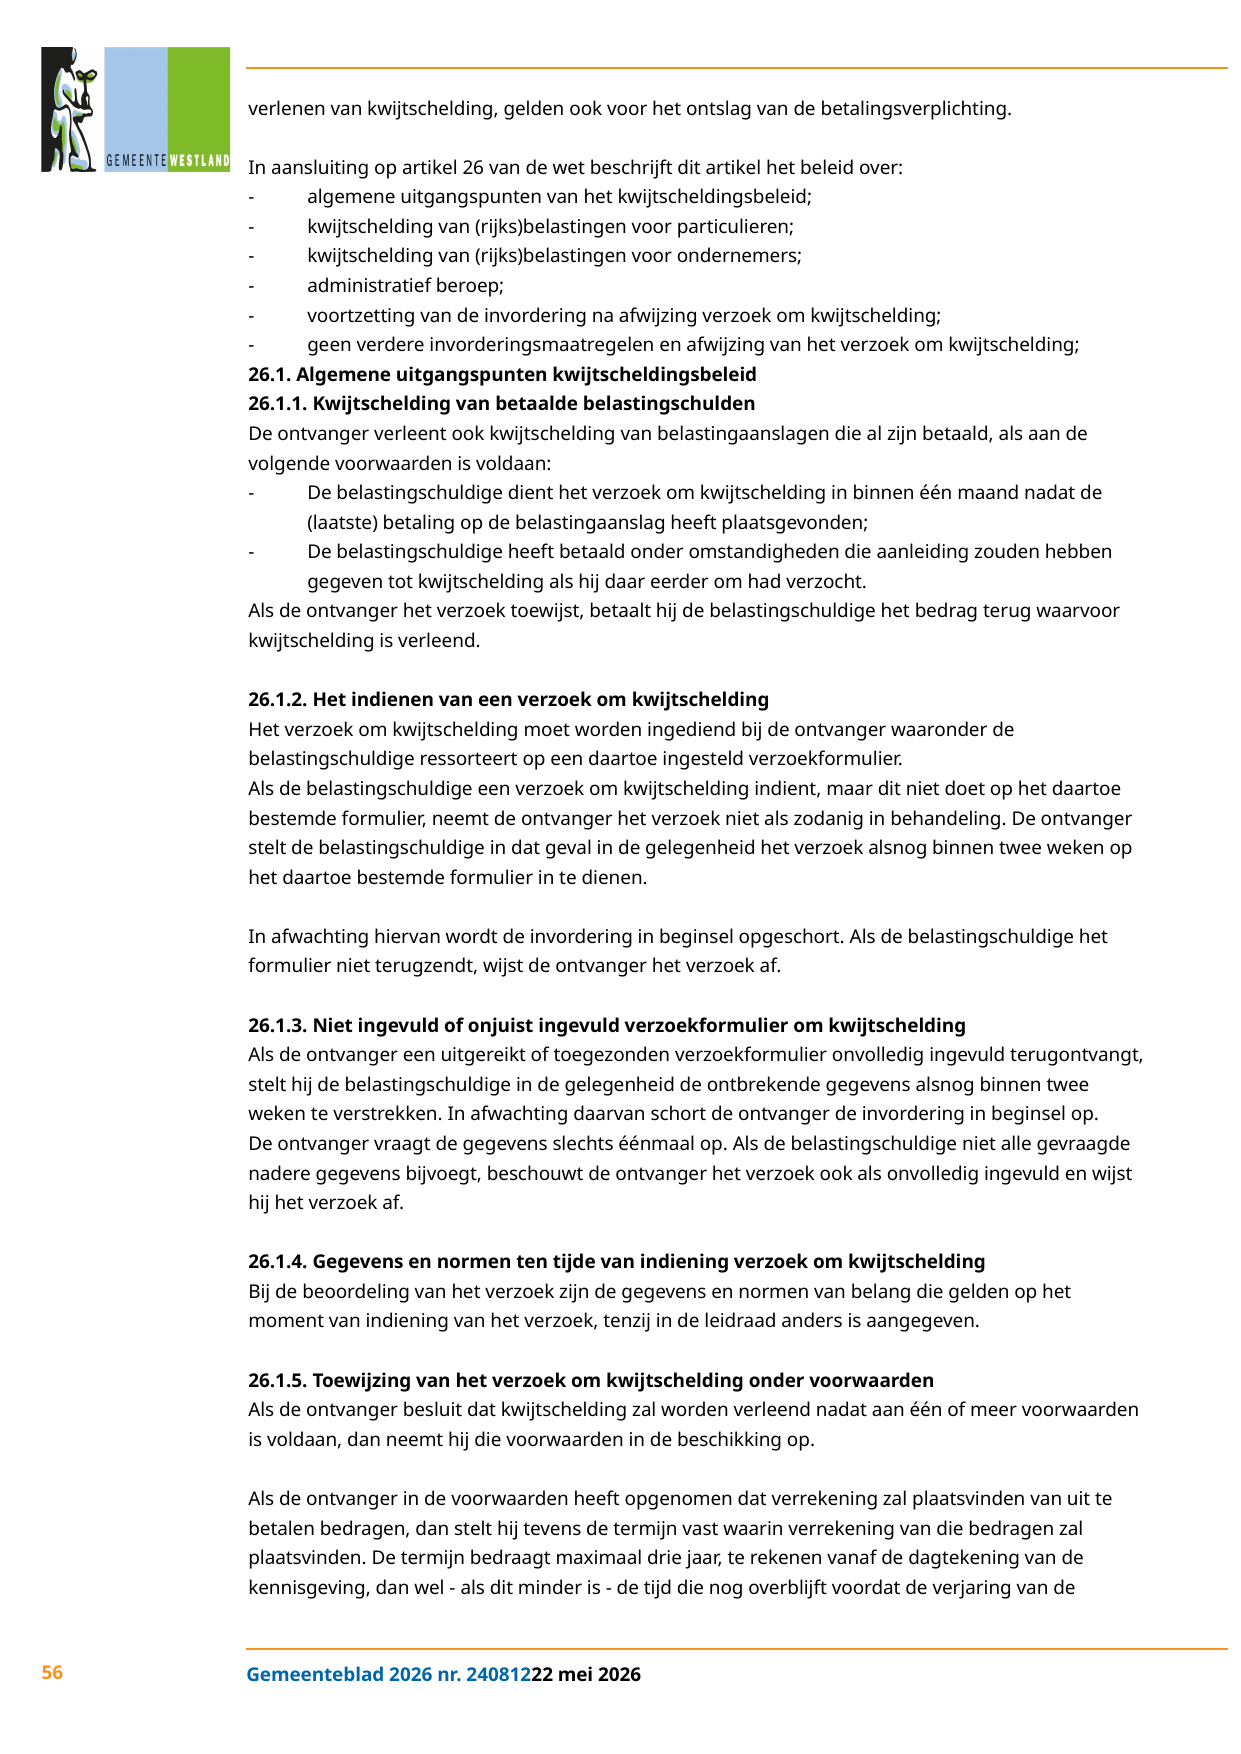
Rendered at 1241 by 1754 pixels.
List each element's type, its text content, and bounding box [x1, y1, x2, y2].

text 26.1.5. Toewijzing van het verzoek om kwijtschelding onder voorwaarden [248, 1367, 1152, 1393]
text Bij de beoordeling van het verzoek zijn de gegevens en normen van belang die gelden op het moment van indiening van het verzoek, tenzij in de leidraad anders is aangegeven. [248, 1278, 1152, 1333]
text 26.1.4. Gegevens en normen ten tijde van indiening verzoek om kwijtschelding [248, 1248, 1152, 1274]
text De ontvanger vraagt de gegevens slechts éénmaal op. Als de belastingschuldige niet alle gevraagde nadere gegevens bijvoegt, beschouwt de ontvanger het verzoek ook als onvolledig ingevuld en wijst hij het verzoek af. [248, 1130, 1152, 1215]
text Het verzoek om kwijtschelding moet worden ingediend bij de ontvanger waaronder de belastingschuldige ressorteert op een daartoe ingesteld verzoekformulier. [248, 716, 1152, 771]
list De belastingschuldige dient het verzoek om kwijtschelding in binnen één maand nadat de (laatste) betaling op de belastingaanslag heeft plaatsgevonden; [248, 479, 1152, 535]
list administratief beroep; [248, 272, 1152, 298]
text De ontvanger verleent ook kwijtschelding van belastingaanslagen die al zijn betaald, als aan de volgende voorwaarden is voldaan: [248, 420, 1152, 476]
list kwijtschelding van (rijks)belastingen voor ondernemers; [248, 243, 1152, 268]
text 26.1.1. Kwijtschelding van betaalde belastingschulden [248, 391, 1152, 416]
text Als de ontvanger in de voorwaarden heeft opgenomen dat verrekening zal plaatsvinden van uit te betalen bedragen, dan stelt hij tevens de termijn vast waarin verrekening van die bedragen zal plaatsvinden. De termijn bedraagt maximaal drie jaar, te rekenen vanaf de dagtekening van de kennisgeving, dan wel - als dit minder is - de tijd die nog overblijft voordat de verjaring van de [248, 1485, 1152, 1600]
text 26.1.3. Niet ingevuld of onjuist ingevuld verzoekformulier om kwijtschelding [248, 1012, 1152, 1038]
text 26.1.2. Het indienen van een verzoek om kwijtschelding [248, 686, 1152, 712]
text In aansluiting op artikel 26 van de wet beschrijft dit artikel het beleid over: [248, 154, 1152, 180]
list algemene uitgangspunten van het kwijtscheldingsbeleid; [248, 183, 1152, 209]
list geen verdere invorderingsmaatregelen en afwijzing van het verzoek om kwijtschelding; [248, 331, 1152, 357]
list De belastingschuldige heeft betaald onder omstandigheden die aanleiding zouden hebben gegeven tot kwijtschelding als hij daar eerder om had verzocht. [248, 538, 1152, 594]
text In afwachting hiervan wordt de invordering in beginsel opgeschort. Als de belastingschuldige het formulier niet terugzendt, wijst de ontvanger het verzoek af. [248, 923, 1152, 978]
text 26.1. Algemene uitgangspunten kwijtscheldingsbeleid [248, 361, 1152, 387]
text verlenen van kwijtschelding, gelden ook voor het ontslag van de betalingsverplichting. [248, 95, 1152, 121]
text Als de ontvanger een uitgereikt of toegezonden verzoekformulier onvolledig ingevuld terugontvangt, stelt hij de belastingschuldige in de gelegenheid de ontbrekende gegevens alsnog binnen twee weken te verstrekken. In afwachting daarvan schort de ontvanger de invordering in beginsel op. [248, 1041, 1152, 1126]
text Als de ontvanger besluit dat kwijtschelding zal worden verleend nadat aan één of meer voorwaarden is voldaan, dan neemt hij die voorwaarden in de beschikking op. [248, 1396, 1152, 1452]
list voortzetting van de invordering na afwijzing verzoek om kwijtschelding; [248, 302, 1152, 328]
picture [41, 47, 231, 172]
text Als de ontvanger het verzoek toewijst, betaalt hij de belastingschuldige het bedrag terug waarvoor kwijtschelding is verleend. [248, 598, 1152, 653]
list kwijtschelding van (rijks)belastingen voor particulieren; [248, 213, 1152, 239]
text Als de belastingschuldige een verzoek om kwijtschelding indient, maar dit niet doet op het daartoe bestemde formulier, neemt de ontvanger het verzoek niet als zodanig in behandeling. De ontvanger stelt de belastingschuldige in dat geval in de gelegenheid het verzoek alsnog binnen twee weken op het daartoe bestemde formulier in te dienen. [248, 775, 1152, 890]
